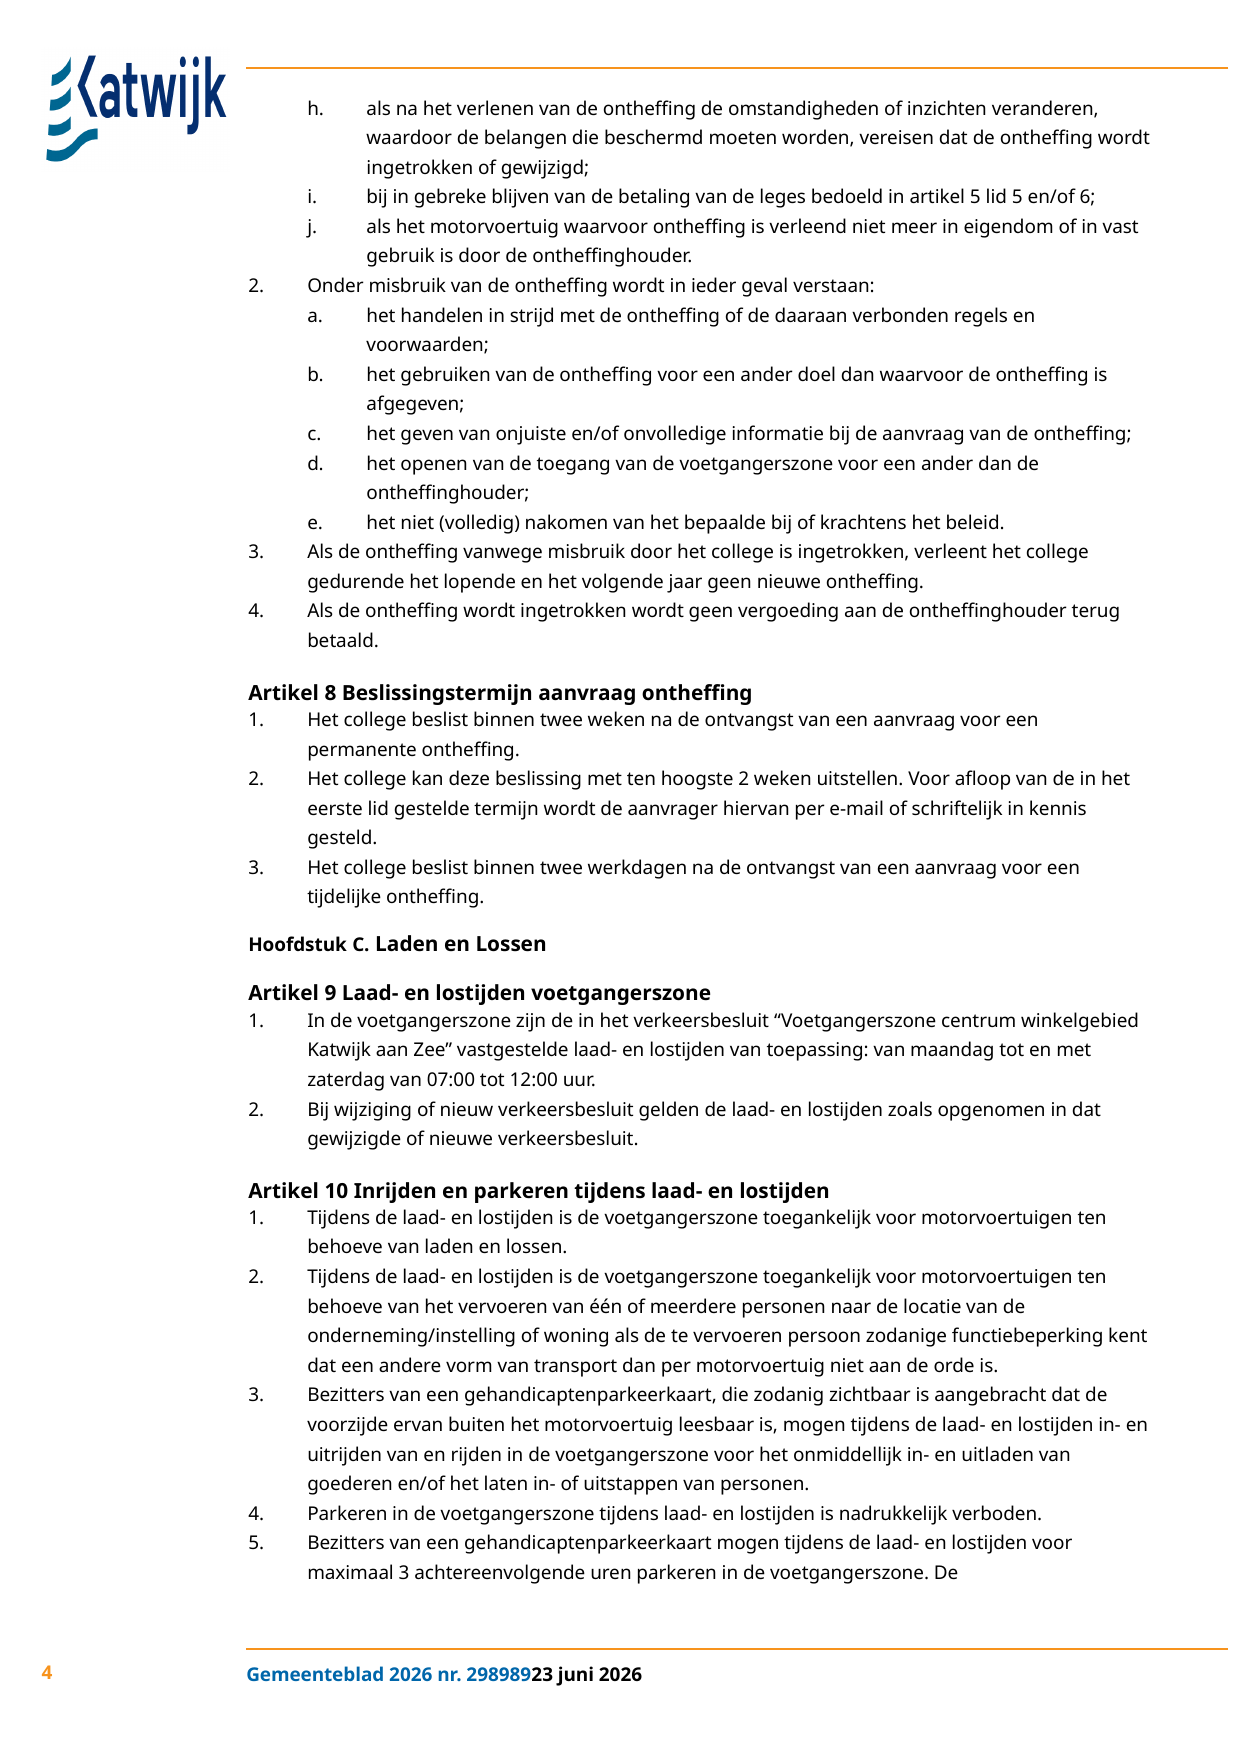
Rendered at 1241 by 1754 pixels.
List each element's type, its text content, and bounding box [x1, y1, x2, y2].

list Parkeren in de voetgangerszone tijdens laad- en lostijden is nadrukkelijk verboden. [248, 1500, 1152, 1526]
list het gebruiken van de ontheffing voor een ander doel dan waarvoor de ontheffing is afgegeven; [307, 361, 1152, 416]
text Hoofdstuk C. Laden en Lossen [248, 929, 1152, 958]
list het geven van onjuiste en/of onvolledige informatie bij de aanvraag van de ontheffing; [307, 420, 1152, 446]
list Bij wijziging of nieuw verkeersbesluit gelden de laad- en lostijden zoals opgenomen in dat gewijzigde of nieuwe verkeersbesluit. [248, 1096, 1152, 1151]
list als het motorvoertuig waarvoor ontheffing is verleend niet meer in eigendom of in vast gebruik is door de ontheffinghouder. [307, 213, 1152, 268]
list Tijdens de laad- en lostijden is de voetgangerszone toegankelijk voor motorvoertuigen ten behoeve van het vervoeren van één of meerdere personen naar de locatie van de onderneming/instelling of woning als de te vervoeren persoon zodanige functiebeperking kent dat een andere vorm van transport dan per motorvoertuig niet aan de orde is. [248, 1263, 1152, 1378]
list Als de ontheffing vanwege misbruik door het college is ingetrokken, verleent het college gedurende het lopende en het volgende jaar geen nieuwe ontheffing. [248, 538, 1152, 594]
list bij in gebreke blijven van de betaling van de leges bedoeld in artikel 5 lid 5 en/of 6; [307, 183, 1152, 209]
text Artikel 9 Laad- en lostijden voetgangerszone [248, 978, 1152, 1007]
list Het college beslist binnen twee weken na de ontvangst van een aanvraag voor een permanente ontheffing. [248, 706, 1152, 761]
list In de voetgangerszone zijn de in het verkeersbesluit “Voetgangerszone centrum winkelgebied Katwijk aan Zee” vastgestelde laad- en lostijden van toepassing: van maandag tot en met zaterdag van 07:00 tot 12:00 uur. [248, 1007, 1152, 1092]
picture [41, 47, 231, 172]
list Onder misbruik van de ontheffing wordt in ieder geval verstaan: [248, 272, 1152, 298]
list Bezitters van een gehandicaptenparkeerkaart mogen tijdens de laad- en lostijden voor maximaal 3 achtereenvolgende uren parkeren in de voetgangerszone. De [248, 1529, 1152, 1585]
list Bezitters van een gehandicaptenparkeerkaart, die zodanig zichtbaar is aangebracht dat de voorzijde ervan buiten het motorvoertuig leesbaar is, mogen tijdens de laad- en lostijden in- en uitrijden van en rijden in de voetgangerszone voor het onmiddellijk in- en uitladen van goederen en/of het laten in- of uitstappen van personen. [248, 1382, 1152, 1496]
list als na het verlenen van de ontheffing de omstandigheden of inzichten veranderen, waardoor de belangen die beschermd moeten worden, vereisen dat de ontheffing wordt ingetrokken of gewijzigd; [307, 95, 1152, 180]
list Het college beslist binnen twee werkdagen na de ontvangst van een aanvraag voor een tijdelijke ontheffing. [248, 854, 1152, 909]
list het handelen in strijd met de ontheffing of de daaraan verbonden regels en voorwaarden; [307, 302, 1152, 357]
list Het college kan deze beslissing met ten hoogste 2 weken uitstellen. Voor afloop van de in het eerste lid gestelde termijn wordt de aanvrager hiervan per e-mail of schriftelijk in kennis gesteld. [248, 765, 1152, 850]
list het niet (volledig) nakomen van het bepaalde bij of krachtens het beleid. [307, 509, 1152, 535]
text Artikel 8 Beslissingstermijn aanvraag ontheffing [248, 678, 1152, 706]
list Tijdens de laad- en lostijden is de voetgangerszone toegankelijk voor motorvoertuigen ten behoeve van laden en lossen. [248, 1204, 1152, 1259]
list het openen van de toegang van de voetgangerszone voor een ander dan de ontheffinghouder; [307, 450, 1152, 505]
text Artikel 10 Inrijden en parkeren tijdens laad- en lostijden [248, 1176, 1152, 1204]
list Als de ontheffing wordt ingetrokken wordt geen vergoeding aan de ontheffinghouder terug betaald. [248, 598, 1152, 653]
